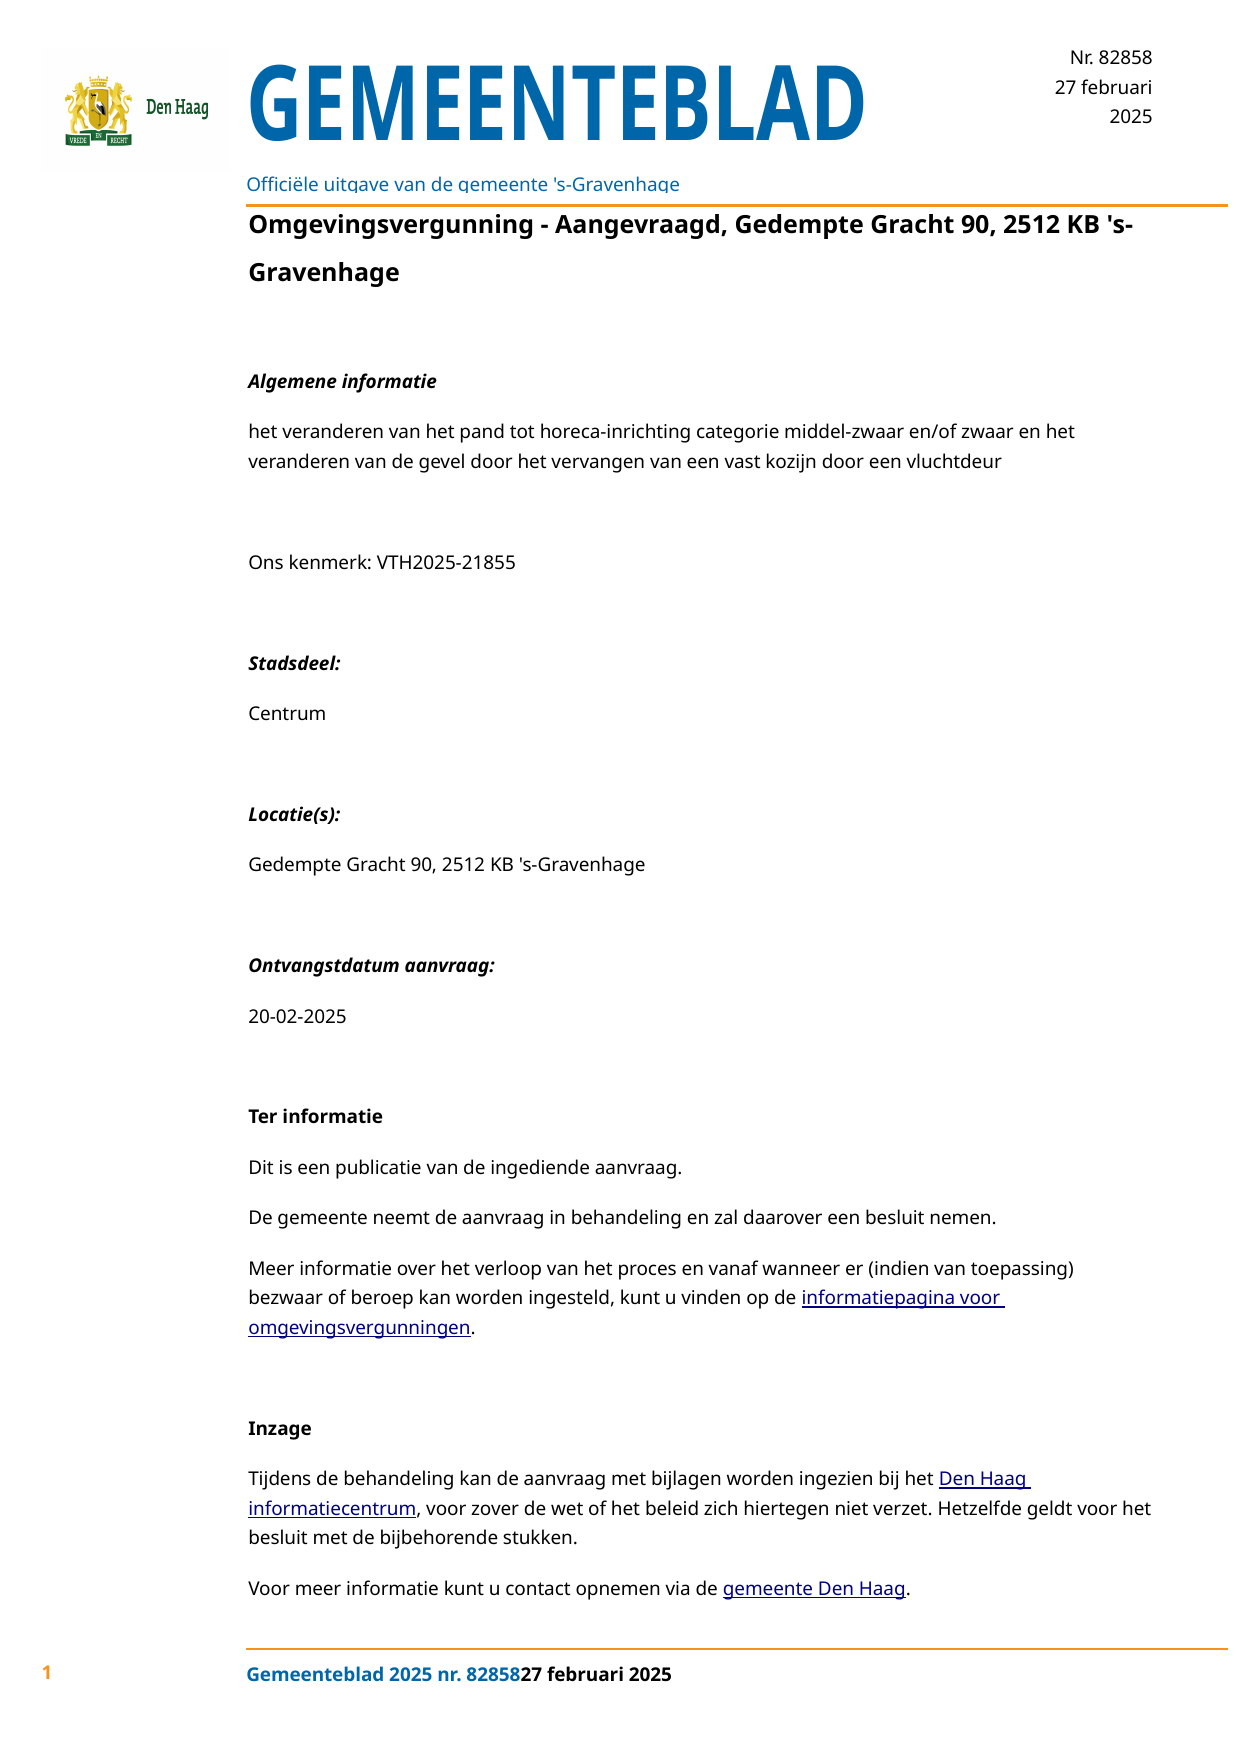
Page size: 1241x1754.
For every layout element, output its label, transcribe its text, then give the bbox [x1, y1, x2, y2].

picture [41, 47, 231, 172]
text Centrum [248, 700, 1152, 726]
text het veranderen van het pand tot horeca-inrichting categorie middel-zwaar en/of zwaar en het veranderen van de gevel door het vervangen van een vast kozijn door een vluchtdeur [248, 419, 1152, 474]
text Gedempte Gracht 90, 2512 KB 's-Gravenhage [248, 852, 1152, 877]
text Locatie(s): [248, 801, 1152, 827]
text Algemene informatie [248, 368, 1152, 394]
text Omgevingsvergunning - Aangevraagd, Gedempte Gracht 90, 2512 KB 's-Gravenhage [248, 207, 1152, 288]
text Ontvangstdatum aanvraag: [248, 952, 1152, 978]
text Inzage [248, 1415, 1152, 1441]
text De gemeente neemt de aanvraag in behandeling en zal daarover een besluit nemen. [248, 1204, 1152, 1230]
text Ter informatie [248, 1104, 1152, 1129]
text Voor meer informatie kunt u contact opnemen via de gemeente Den Haag. [248, 1575, 1152, 1601]
text Ons kenmerk: VTH2025-21855 [248, 549, 1152, 575]
text 20-02-2025 [248, 1003, 1152, 1029]
text Tijdens de behandeling kan de aanvraag met bijlagen worden ingezien bij het Den Haag informatiecentrum, voor zover de wet of het beleid zich hiertegen niet verzet. Hetzelfde geldt voor het besluit met de bijbehorende stukken. [248, 1465, 1152, 1550]
text Meer informatie over het verloop van het proces en vanaf wanneer er (indien van toepassing) bezwaar of beroep kan worden ingesteld, kunt u vinden op de informatiepagina voor omgevingsvergunningen. [248, 1255, 1152, 1340]
text Dit is een publicatie van de ingediende aanvraag. [248, 1154, 1152, 1180]
text Stadsdeel: [248, 650, 1152, 676]
